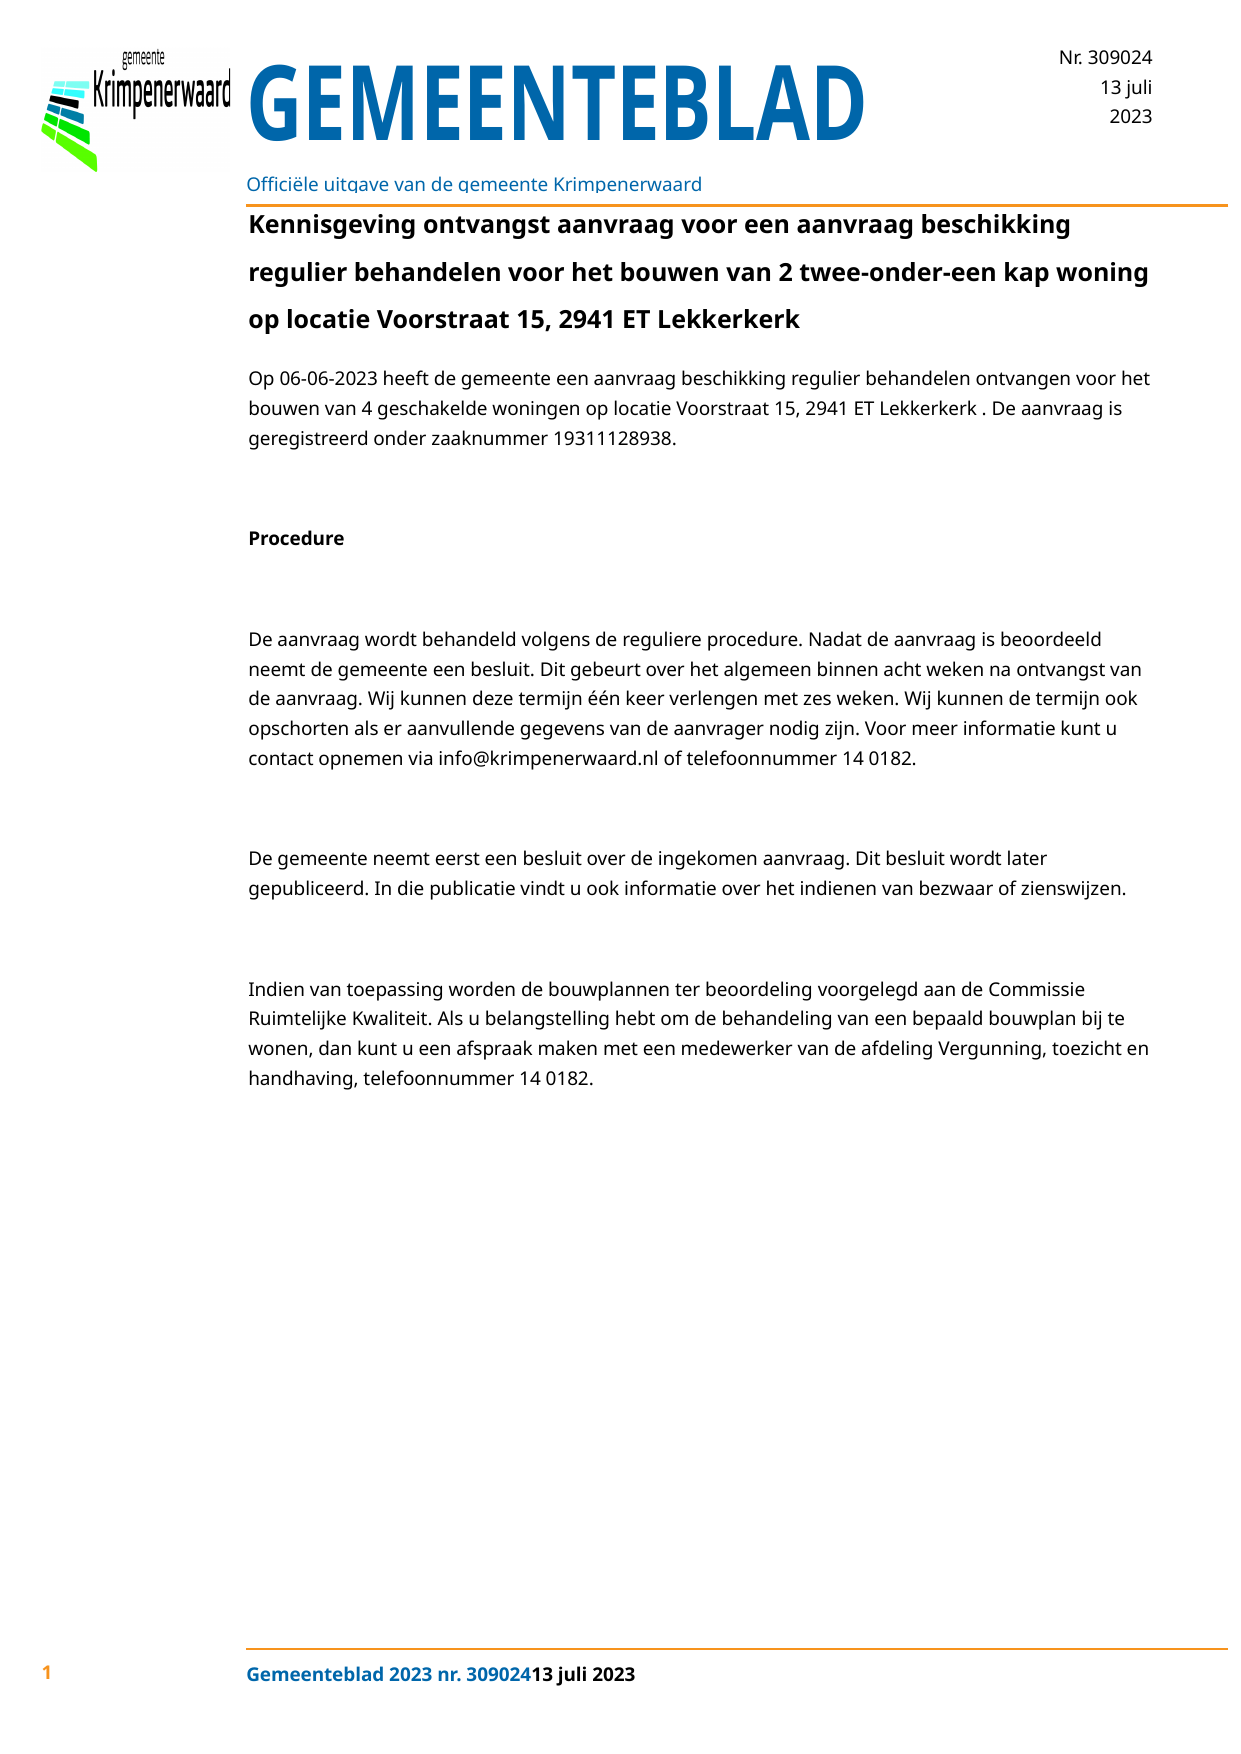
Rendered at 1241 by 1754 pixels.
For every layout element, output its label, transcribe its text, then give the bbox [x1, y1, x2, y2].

text De gemeente neemt eerst een besluit over de ingekomen aanvraag. Dit besluit wordt later gepubliceerd. In die publicatie vindt u ook informatie over het indienen van bezwaar of zienswijzen. [248, 846, 1152, 901]
text Op 06-06-2023 heeft de gemeente een aanvraag beschikking regulier behandelen ontvangen voor het bouwen van 4 geschakelde woningen op locatie Voorstraat 15, 2941 ET Lekkerkerk . De aanvraag is geregistreerd onder zaaknummer 19311128938. [248, 366, 1152, 450]
text Procedure [248, 526, 1152, 551]
text Kennisgeving ontvangst aanvraag voor een aanvraag beschikking regulier behandelen voor het bouwen van 2 twee-onder-een kap woning op locatie Voorstraat 15, 2941 ET Lekkerkerk [248, 207, 1152, 336]
picture [41, 47, 231, 172]
text De aanvraag wordt behandeld volgens de reguliere procedure. Nadat de aanvraag is beoordeeld neemt de gemeente een besluit. Dit gebeurt over het algemeen binnen acht weken na ontvangst van de aanvraag. Wij kunnen deze termijn één keer verlengen met zes weken. Wij kunnen de termijn ook opschorten als er aanvullende gegevens van de aanvrager nodig zijn. Voor meer informatie kunt u contact opnemen via info@krimpenerwaard.nl of telefoonnummer 14 0182. [248, 626, 1152, 770]
text Indien van toepassing worden de bouwplannen ter beoordeling voorgelegd aan de Commissie Ruimtelijke Kwaliteit. Als u belangstelling hebt om de behandeling van een bepaald bouwplan bij te wonen, dan kunt u een afspraak maken met een medewerker van de afdeling Vergunning, toezicht en handhaving, telefoonnummer 14 0182. [248, 976, 1152, 1090]
